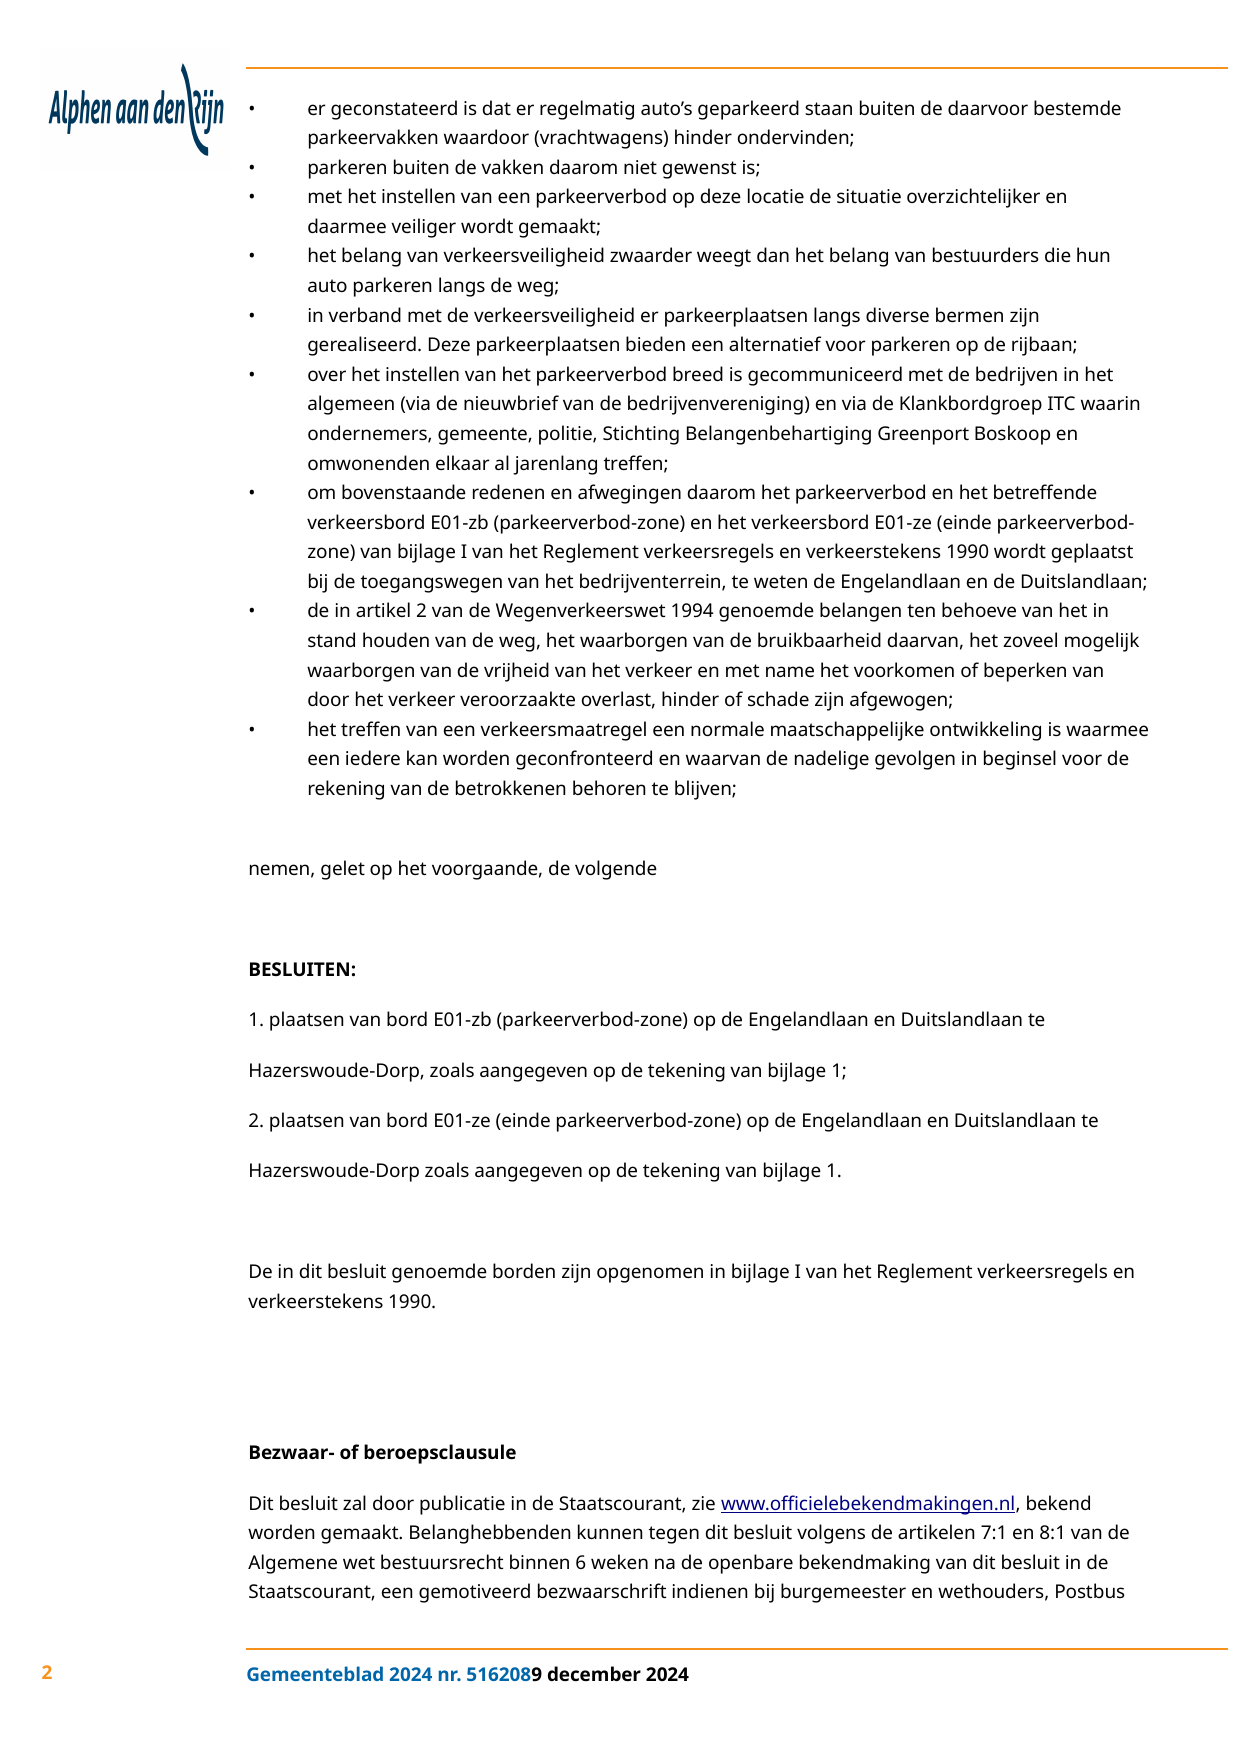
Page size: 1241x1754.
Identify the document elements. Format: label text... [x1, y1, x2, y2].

list om bovenstaande redenen en afwegingen daarom het parkeerverbod en het betreffende verkeersbord E01-zb (parkeerverbod-zone) en het verkeersbord E01-ze (einde parkeerverbod-zone) van bijlage I van het Reglement verkeersregels en verkeerstekens 1990 wordt geplaatst bij de toegangswegen van het bedrijventerrein, te weten de Engelandlaan en de Duitslandlaan; [248, 479, 1152, 594]
list over het instellen van het parkeerverbod breed is gecommuniceerd met de bedrijven in het algemeen (via de nieuwbrief van de bedrijvenvereniging) en via de Klankbordgroep ITC waarin ondernemers, gemeente, politie, Stichting Belangenbehartiging Greenport Boskoop en omwonenden elkaar al jarenlang treffen; [248, 361, 1152, 476]
text Hazerswoude-Dorp, zoals aangegeven op de tekening van bijlage 1; [248, 1057, 1152, 1083]
list de in artikel 2 van de Wegenverkeerswet 1994 genoemde belangen ten behoeve van het in stand houden van de weg, het waarborgen van de bruikbaarheid daarvan, het zoveel mogelijk waarborgen van de vrijheid van het verkeer en met name het voorkomen of beperken van door het verkeer veroorzaakte overlast, hinder of schade zijn afgewogen; [248, 598, 1152, 712]
text Dit besluit zal door publicatie in de Staatscourant, zie www.officielebekendmakingen.nl, bekend worden gemaakt. Belanghebbenden kunnen tegen dit besluit volgens de artikelen 7:1 en 8:1 van de Algemene wet bestuursrecht binnen 6 weken na de openbare bekendmaking van dit besluit in de Staatscourant, een gemotiveerd bezwaarschrift indienen bij burgemeester en wethouders, Postbus [248, 1490, 1152, 1604]
list in verband met de verkeersveiligheid er parkeerplaatsen langs diverse bermen zijn gerealiseerd. Deze parkeerplaatsen bieden een alternatief voor parkeren op de rijbaan; [248, 302, 1152, 357]
list het treffen van een verkeersmaatregel een normale maatschappelijke ontwikkeling is waarmee een iedere kan worden geconfronteerd en waarvan de nadelige gevolgen in beginsel voor de rekening van de betrokkenen behoren te blijven; [248, 716, 1152, 801]
text nemen, gelet op het voorgaande, de volgende [248, 855, 1152, 881]
text 1. plaatsen van bord E01-zb (parkeerverbod-zone) op de Engelandlaan en Duitslandlaan te [248, 1006, 1152, 1032]
picture [41, 47, 231, 172]
list het belang van verkeersveiligheid zwaarder weegt dan het belang van bestuurders die hun auto parkeren langs de weg; [248, 243, 1152, 298]
text 2. plaatsen van bord E01-ze (einde parkeerverbod-zone) op de Engelandlaan en Duitslandlaan te [248, 1107, 1152, 1133]
list er geconstateerd is dat er regelmatig auto’s geparkeerd staan buiten de daarvoor bestemde parkeervakken waardoor (vrachtwagens) hinder ondervinden; [248, 95, 1152, 150]
list parkeren buiten de vakken daarom niet gewenst is; [248, 154, 1152, 180]
text De in dit besluit genoemde borden zijn opgenomen in bijlage I van het Reglement verkeersregels en verkeerstekens 1990. [248, 1258, 1152, 1314]
text Hazerswoude-Dorp zoals aangegeven op de tekening van bijlage 1. [248, 1158, 1152, 1183]
text BESLUITEN: [248, 956, 1152, 982]
text Bezwaar- of beroepsclausule [248, 1439, 1152, 1465]
list met het instellen van een parkeerverbod op deze locatie de situatie overzichtelijker en daarmee veiliger wordt gemaakt; [248, 183, 1152, 239]
